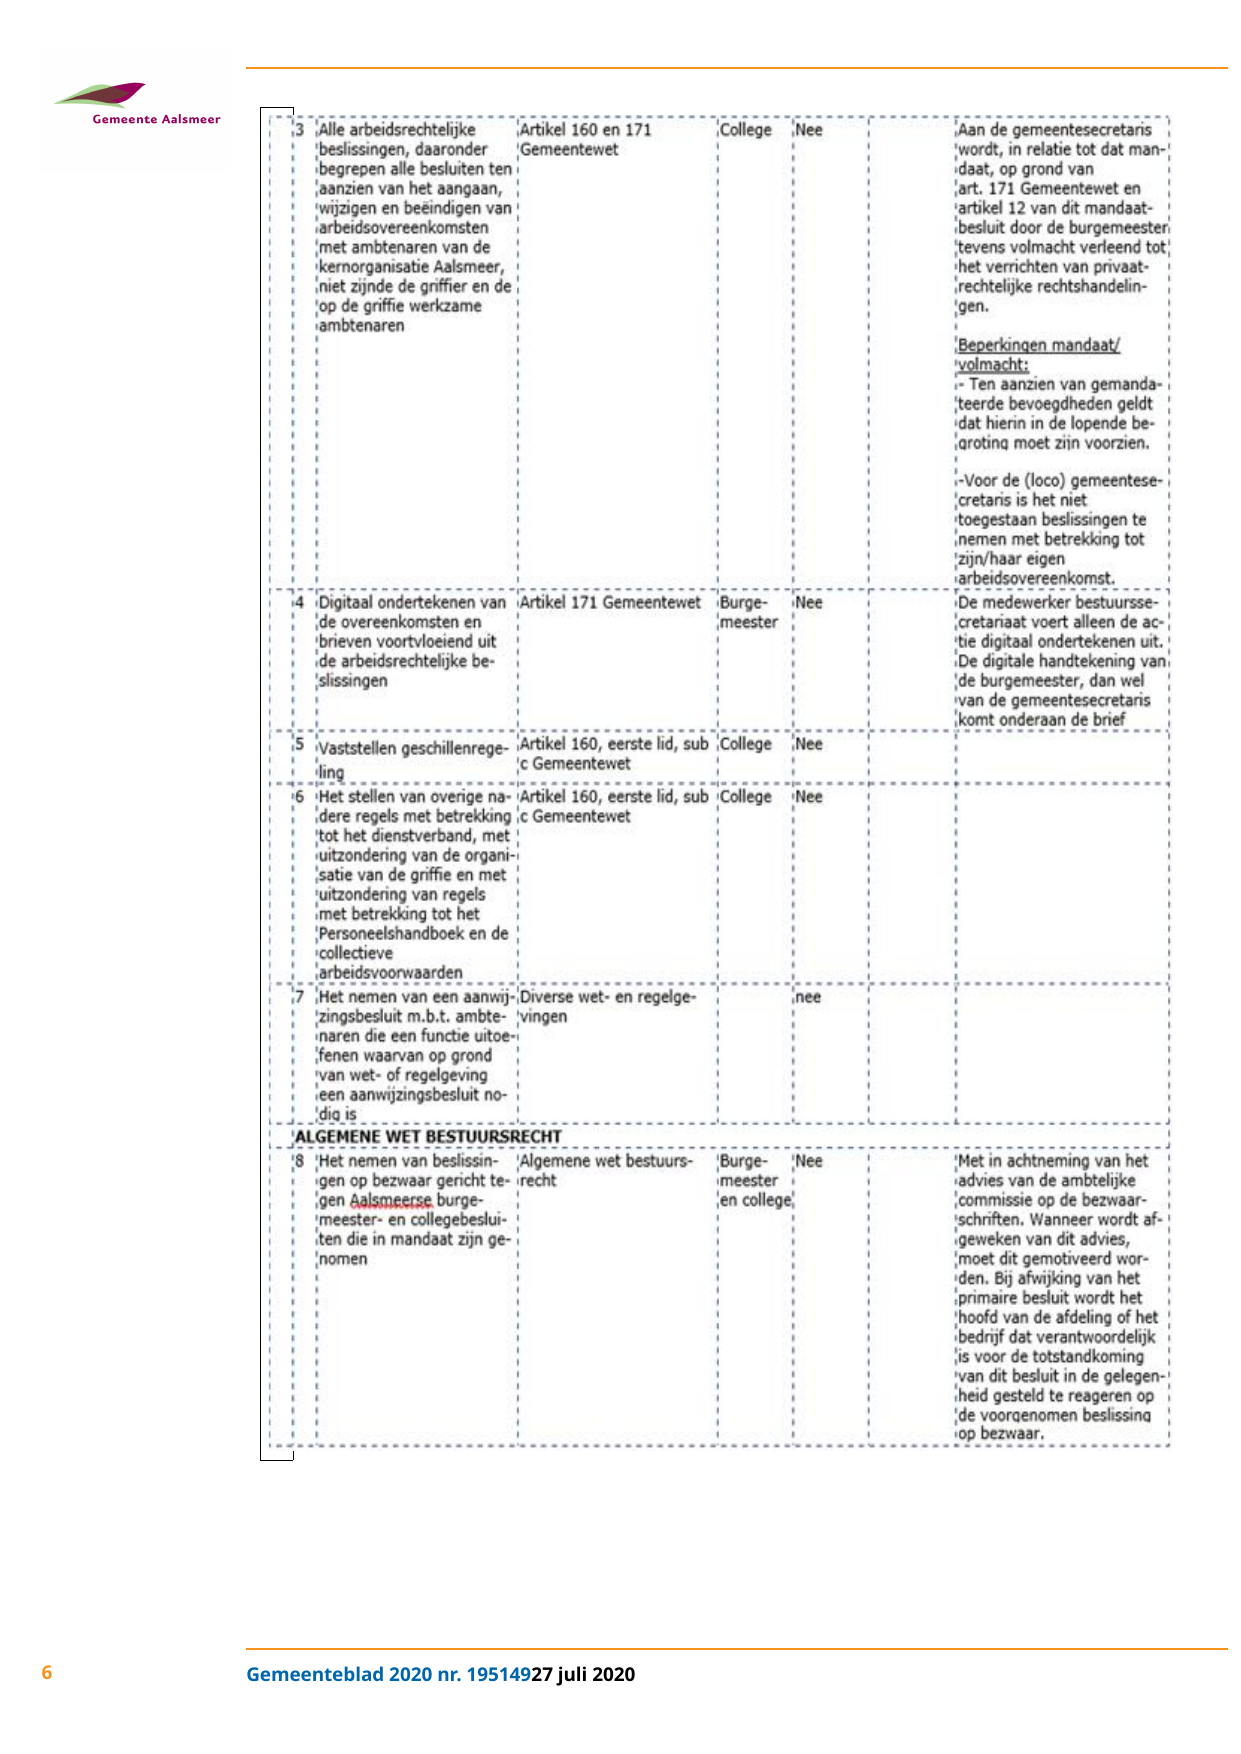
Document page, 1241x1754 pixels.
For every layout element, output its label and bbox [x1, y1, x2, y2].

picture [268, 115, 1173, 1451]
picture [41, 47, 231, 172]
